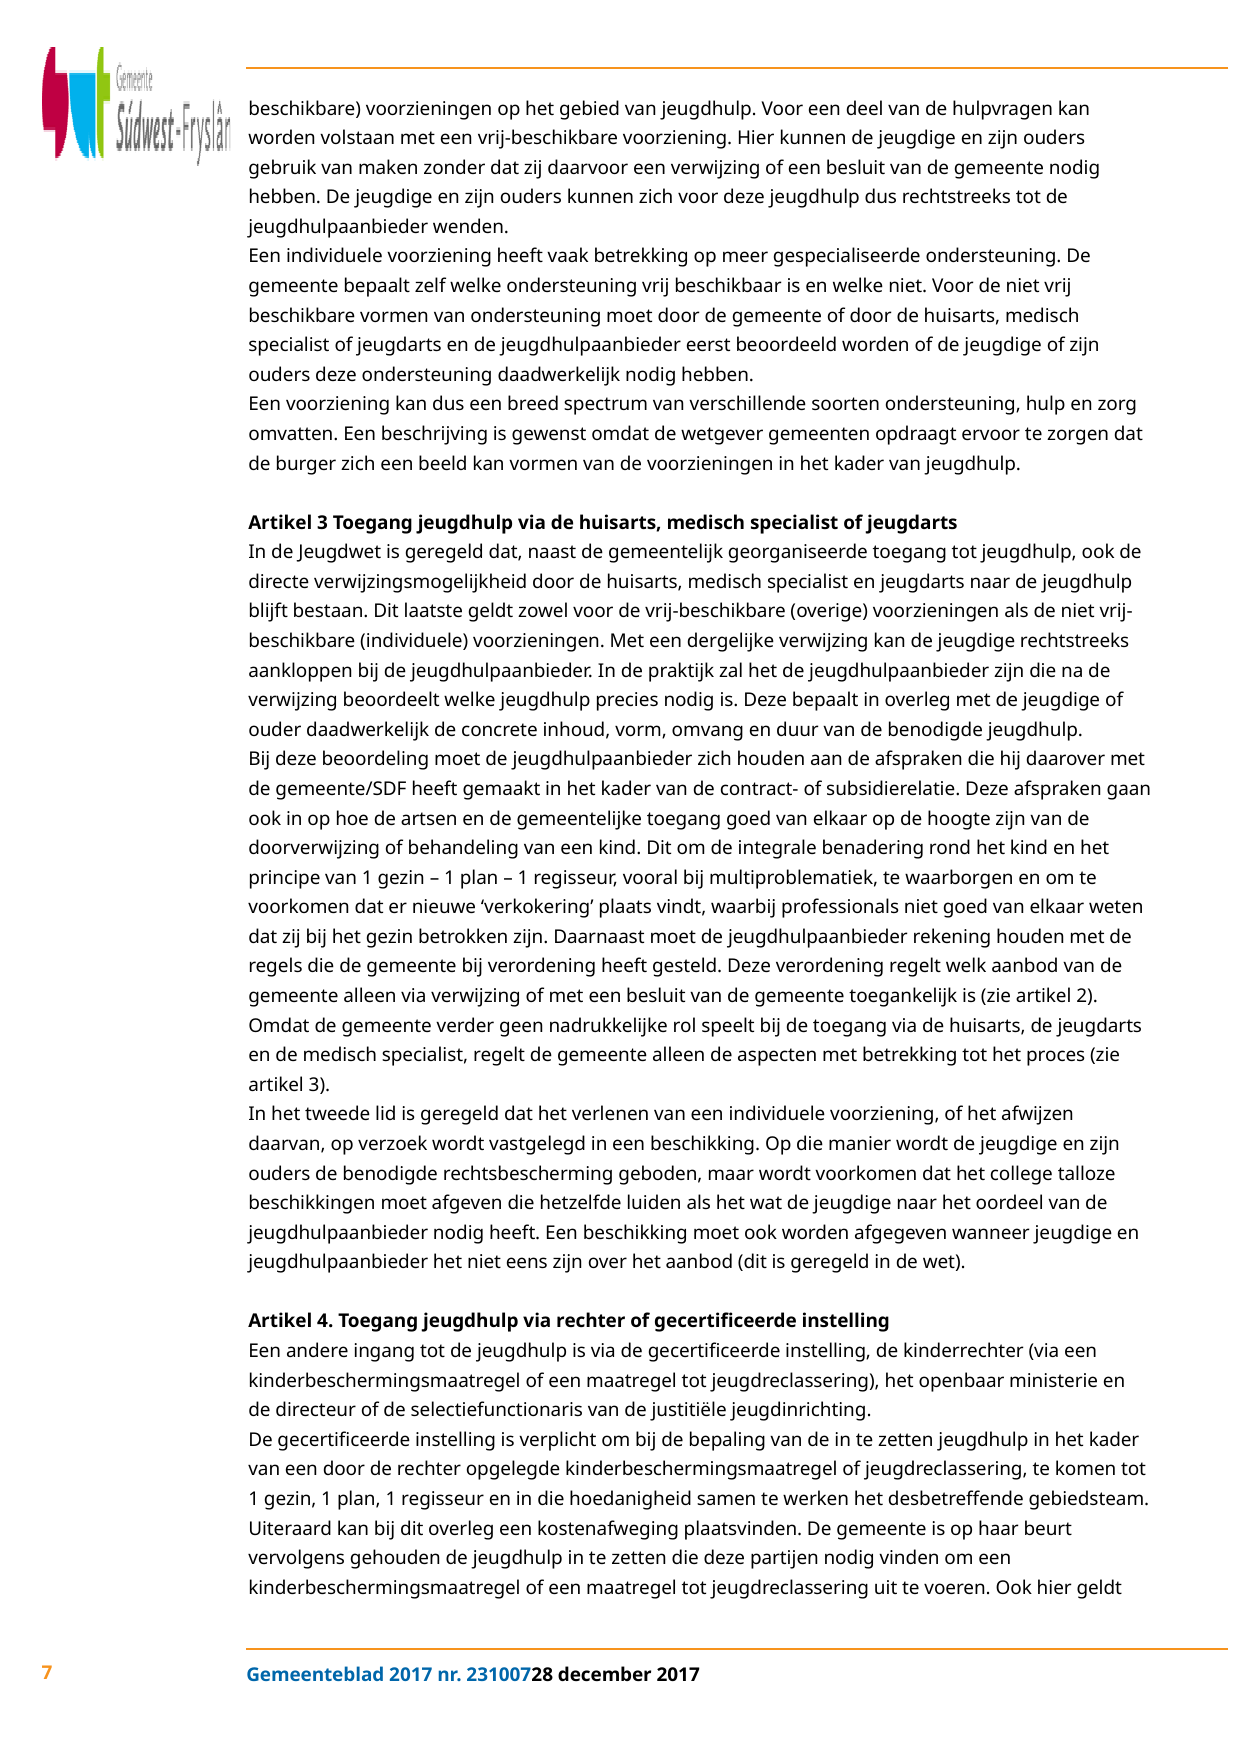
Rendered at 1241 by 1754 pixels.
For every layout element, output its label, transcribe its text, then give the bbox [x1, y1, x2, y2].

text De gecertificeerde instelling is verplicht om bij de bepaling van de in te zetten jeugdhulp in het kader van een door de rechter opgelegde kinderbeschermingsmaatregel of jeugdreclassering, te komen tot 1 gezin, 1 plan, 1 regisseur en in die hoedanigheid samen te werken het desbetreffende gebiedsteam. Uiteraard kan bij dit overleg een kostenafweging plaatsvinden. De gemeente is op haar beurt vervolgens gehouden de jeugdhulp in te zetten die deze partijen nodig vinden om een kinderbeschermingsmaatregel of een maatregel tot jeugdreclassering uit te voeren. Ook hier geldt [248, 1426, 1152, 1600]
text Een individuele voorziening heeft vaak betrekking op meer gespecialiseerde ondersteuning. De gemeente bepaalt zelf welke ondersteuning vrij beschikbaar is en welke niet. Voor de niet vrij beschikbare vormen van ondersteuning moet door de gemeente of door de huisarts, medisch specialist of jeugdarts en de jeugdhulpaanbieder eerst beoordeeld worden of de jeugdige of zijn ouders deze ondersteuning daadwerkelijk nodig hebben. [248, 243, 1152, 387]
text In het tweede lid is geregeld dat het verlenen van een individuele voorziening, of het afwijzen daarvan, op verzoek wordt vastgelegd in een beschikking. Op die manier wordt de jeugdige en zijn ouders de benodigde rechtsbescherming geboden, maar wordt voorkomen dat het college talloze beschikkingen moet afgeven die hetzelfde luiden als het wat de jeugdige naar het oordeel van de jeugdhulpaanbieder nodig heeft. Een beschikking moet ook worden afgegeven wanneer jeugdige en jeugdhulpaanbieder het niet eens zijn over het aanbod (dit is geregeld in de wet). [248, 1101, 1152, 1274]
text Een voorziening kan dus een breed spectrum van verschillende soorten ondersteuning, hulp en zorg omvatten. Een beschrijving is gewenst omdat de wetgever gemeenten opdraagt ervoor te zorgen dat de burger zich een beeld kan vormen van de voorzieningen in het kader van jeugdhulp. [248, 391, 1152, 476]
text Een andere ingang tot de jeugdhulp is via de gecertificeerde instelling, de kinderrechter (via een kinderbeschermingsmaatregel of een maatregel tot jeugdreclassering), het openbaar ministerie en de directeur of de selectiefunctionaris van de justitiële jeugdinrichting. [248, 1337, 1152, 1422]
text Artikel 3 Toegang jeugdhulp via de huisarts, medisch specialist of jeugdarts [248, 509, 1152, 535]
picture [41, 47, 231, 172]
text beschikbare) voorzieningen op het gebied van jeugdhulp. Voor een deel van de hulpvragen kan worden volstaan met een vrij-beschikbare voorziening. Hier kunnen de jeugdige en zijn ouders gebruik van maken zonder dat zij daarvoor een verwijzing of een besluit van de gemeente nodig hebben. De jeugdige en zijn ouders kunnen zich voor deze jeugdhulp dus rechtstreeks tot de jeugdhulpaanbieder wenden. [248, 95, 1152, 239]
text Bij deze beoordeling moet de jeugdhulpaanbieder zich houden aan de afspraken die hij daarover met de gemeente/SDF heeft gemaakt in het kader van de contract- of subsidierelatie. Deze afspraken gaan ook in op hoe de artsen en de gemeentelijke toegang goed van elkaar op de hoogte zijn van de doorverwijzing of behandeling van een kind. Dit om de integrale benadering rond het kind en het principe van 1 gezin – 1 plan – 1 regisseur, vooral bij multiproblematiek, te waarborgen en om te voorkomen dat er nieuwe ‘verkokering’ plaats vindt, waarbij professionals niet goed van elkaar weten dat zij bij het gezin betrokken zijn. Daarnaast moet de jeugdhulpaanbieder rekening houden met de regels die de gemeente bij verordening heeft gesteld. Deze verordening regelt welk aanbod van de gemeente alleen via verwijzing of met een besluit van de gemeente toegankelijk is (zie artikel 2). Omdat de gemeente verder geen nadrukkelijke rol speelt bij de toegang via de huisarts, de jeugdarts en de medisch specialist, regelt de gemeente alleen de aspecten met betrekking tot het proces (zie artikel 3). [248, 746, 1152, 1097]
text Artikel 4. Toegang jeugdhulp via rechter of gecertificeerde instelling [248, 1308, 1152, 1333]
text In de Jeugdwet is geregeld dat, naast de gemeentelijk georganiseerde toegang tot jeugdhulp, ook de directe verwijzingsmogelijkheid door de huisarts, medisch specialist en jeugdarts naar de jeugdhulp blijft bestaan. Dit laatste geldt zowel voor de vrij-beschikbare (overige) voorzieningen als de niet vrij-beschikbare (individuele) voorzieningen. Met een dergelijke verwijzing kan de jeugdige rechtstreeks aankloppen bij de jeugdhulpaanbieder. In de praktijk zal het de jeugdhulpaanbieder zijn die na de verwijzing beoordeelt welke jeugdhulp precies nodig is. Deze bepaalt in overleg met de jeugdige of ouder daadwerkelijk de concrete inhoud, vorm, omvang en duur van de benodigde jeugdhulp. [248, 538, 1152, 742]
